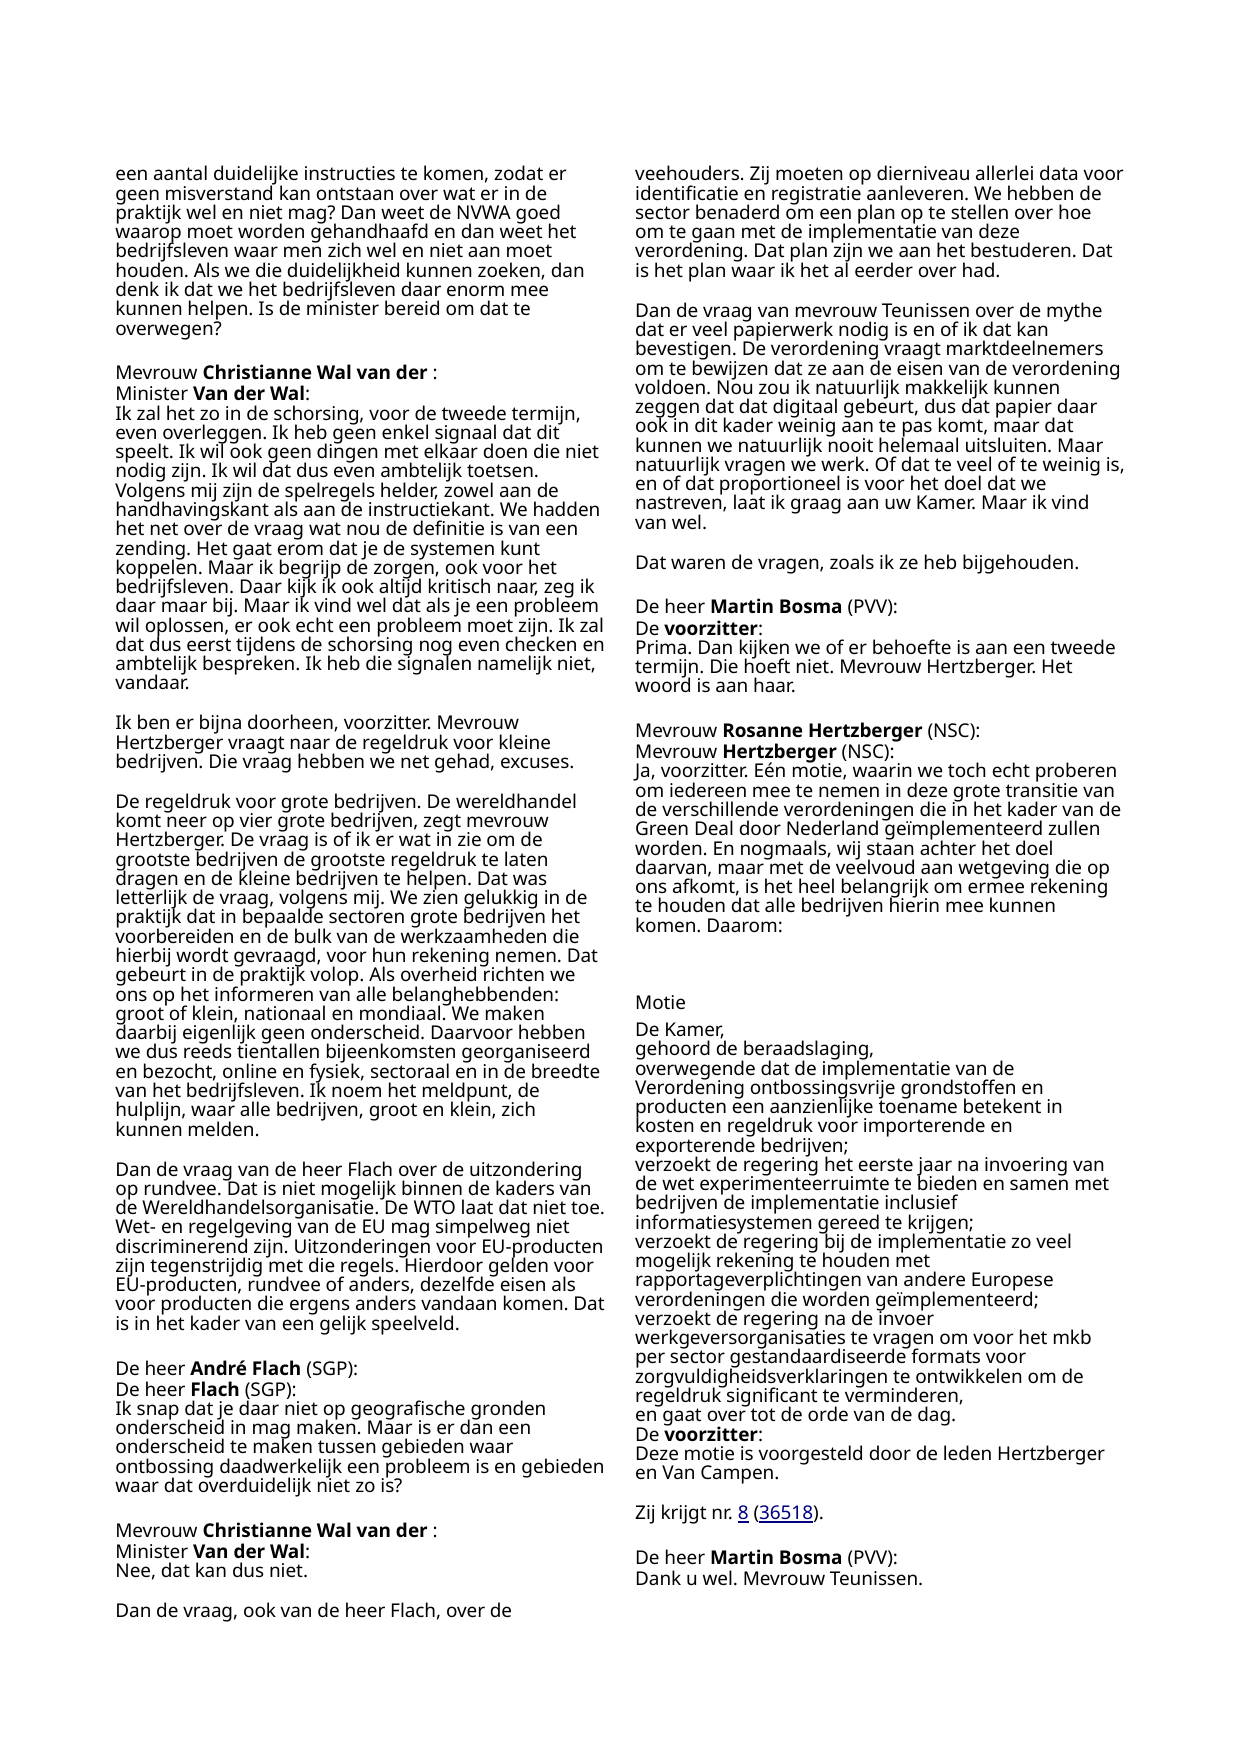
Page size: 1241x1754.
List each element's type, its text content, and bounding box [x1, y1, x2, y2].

text en gaat over tot de orde van de dag. [635, 1406, 1125, 1426]
text een aantal duidelijke instructies te komen, zodat er geen misverstand kan ontstaan over wat er in de praktijk wel en niet mag? Dan weet de NVWA goed waarop moet worden gehandhaafd en dan weet het bedrijfsleven waar men zich wel en niet aan moet houden. Als we die duidelijkheid kunnen zoeken, dan denk ik dat we het bedrijfsleven daar enorm mee kunnen helpen. Is de minister bereid om dat te overwegen? [115, 165, 605, 339]
text De heer André Flach (SGP): [115, 1355, 605, 1381]
text Minister Van der Wal: [115, 1543, 605, 1562]
text Nee, dat kan dus niet. [115, 1562, 605, 1581]
text Mevrouw Christianne Wal van der : [115, 1517, 605, 1543]
text Ik zal het zo in de schorsing, voor de tweede termijn, even overleggen. Ik heb geen enkel signaal dat dit speelt. Ik wil ook geen dingen met elkaar doen die niet nodig zijn. Ik wil dat dus even ambtelijk toetsen. Volgens mij zijn de spelregels helder, zowel aan de handhavingskant als aan de instructiekant. We hadden het net over de vraag wat nou de definitie is van een zending. Het gaat erom dat je de systemen kunt koppelen. Maar ik begrijp de zorgen, ook voor het bedrijfsleven. Daar kijk ik ook altijd kritisch naar, zeg ik daar maar bij. Maar ik vind wel dat als je een probleem wil oplossen, er ook echt een probleem moet zijn. Ik zal dat dus eerst tijdens de schorsing nog even checken en ambtelijk bespreken. Ik heb die signalen namelijk niet, vandaar. [115, 404, 605, 694]
text Zij krijgt nr. 8 (36518). [635, 1504, 1125, 1523]
text Minister Van der Wal: [115, 385, 605, 404]
text De Kamer, [635, 1021, 1125, 1040]
text Prima. Dan kijken we of er behoefte is aan een tweede termijn. Die hoeft niet. Mevrouw Hertzberger. Het woord is aan haar. [635, 639, 1125, 697]
text Ja, voorzitter. Eén motie, waarin we toch echt proberen om iedereen mee te nemen in deze grote transitie van de verschillende verordeningen die in het kader van de Green Deal door Nederland geïmplementeerd zullen worden. En nogmaals, wij staan achter het doel daarvan, maar met de veelvoud aan wetgeving die op ons afkomt, is het heel belangrijk om ermee rekening te houden dat alle bedrijven hierin mee kunnen komen. Daarom: [635, 762, 1125, 936]
text De regeldruk voor grote bedrijven. De wereldhandel komt neer op vier grote bedrijven, zegt mevrouw Hertzberger. De vraag is of ik er wat in zie om de grootste bedrijven de grootste regeldruk te laten dragen en de kleine bedrijven te helpen. Dat was letterlijk de vraag, volgens mij. We zien gelukkig in de praktijk dat in bepaalde sectoren grote bedrijven het voorbereiden en de bulk van de werkzaamheden die hierbij wordt gevraagd, voor hun rekening nemen. Dat gebeurt in de praktijk volop. Als overheid richten we ons op het informeren van alle belanghebbenden: groot of klein, nationaal en mondiaal. We maken daarbij eigenlijk geen onderscheid. Daarvoor hebben we dus reeds tientallen bijeenkomsten georganiseerd en bezocht, online en fysiek, sectoraal en in de breedte van het bedrijfsleven. Ik noem het meldpunt, de hulplijn, waar alle bedrijven, groot en klein, zich kunnen melden. [115, 793, 605, 1140]
text Mevrouw Christianne Wal van der : [115, 359, 605, 385]
text verzoekt de regering bij de implementatie zo veel mogelijk rekening te houden met rapportageverplichtingen van andere Europese verordeningen die worden geïmplementeerd; [635, 1233, 1125, 1310]
text Dan de vraag van de heer Flach over de uitzondering op rundvee. Dat is niet mogelijk binnen de kaders van de Wereldhandelsorganisatie. De WTO laat dat niet toe. Wet- en regelgeving van de EU mag simpelweg niet discriminerend zijn. Uitzonderingen voor EU-producten zijn tegenstrijdig met die regels. Hierdoor gelden voor EU-producten, rundvee of anders, dezelfde eisen als voor producten die ergens anders vandaan komen. Dat is in het kader van een gelijk speelveld. [115, 1161, 605, 1334]
text Dat waren de vragen, zoals ik ze heb bijgehouden. [635, 554, 1125, 573]
text Dank u wel. Mevrouw Teunissen. [635, 1570, 1125, 1589]
text gehoord de beraadslaging, [635, 1040, 1125, 1059]
text De voorzitter: [635, 619, 1125, 639]
text Mevrouw Rosanne Hertzberger (NSC): [635, 717, 1125, 743]
text veehouders. Zij moeten op dierniveau allerlei data voor identificatie en registratie aanleveren. We hebben de sector benaderd om een plan op te stellen over hoe om te gaan met de implementatie van deze verordening. Dat plan zijn we aan het bestuderen. Dat is het plan waar ik het al eerder over had. [635, 165, 1125, 281]
text De voorzitter: [635, 1426, 1125, 1445]
text Mevrouw Hertzberger (NSC): [635, 743, 1125, 762]
text Ik ben er bijna doorheen, voorzitter. Mevrouw Hertzberger vraagt naar de regeldruk voor kleine bedrijven. Die vraag hebben we net gehad, excuses. [115, 714, 605, 772]
text Motie [635, 989, 1125, 1015]
text Ik snap dat je daar niet op geografische gronden onderscheid in mag maken. Maar is er dan een onderscheid te maken tussen gebieden waar ontbossing daadwerkelijk een probleem is en gebieden waar dat overduidelijk niet zo is? [115, 1400, 605, 1496]
text verzoekt de regering na de invoer werkgeversorganisaties te vragen om voor het mkb per sector gestandaardiseerde formats voor zorgvuldigheidsverklaringen te ontwikkelen om de regeldruk significant te verminderen, [635, 1310, 1125, 1406]
text Dan de vraag, ook van de heer Flach, over de [115, 1602, 605, 1621]
text Dan de vraag van mevrouw Teunissen over de mythe dat er veel papierwerk nodig is en of ik dat kan bevestigen. De verordening vraagt marktdeelnemers om te bewijzen dat ze aan de eisen van de verordening voldoen. Nou zou ik natuurlijk makkelijk kunnen zeggen dat dat digitaal gebeurt, dus dat papier daar ook in dit kader weinig aan te pas komt, maar dat kunnen we natuurlijk nooit helemaal uitsluiten. Maar natuurlijk vragen we werk. Of dat te veel of te weinig is, en of dat proportioneel is voor het doel dat we nastreven, laat ik graag aan uw Kamer. Maar ik vind van wel. [635, 302, 1125, 533]
text Deze motie is voorgesteld door de leden Hertzberger en Van Campen. [635, 1445, 1125, 1483]
text verzoekt de regering het eerste jaar na invoering van de wet experimenteerruimte te bieden en samen met bedrijven de implementatie inclusief informatiesystemen gereed te krijgen; [635, 1156, 1125, 1233]
text De heer Martin Bosma (PVV): [635, 594, 1125, 619]
text overwegende dat de implementatie van de Verordening ontbossingsvrije grondstoffen en producten een aanzienlijke toename betekent in kosten en regeldruk voor importerende en exporterende bedrijven; [635, 1059, 1125, 1156]
text De heer Martin Bosma (PVV): [635, 1544, 1125, 1570]
text De heer Flach (SGP): [115, 1381, 605, 1400]
